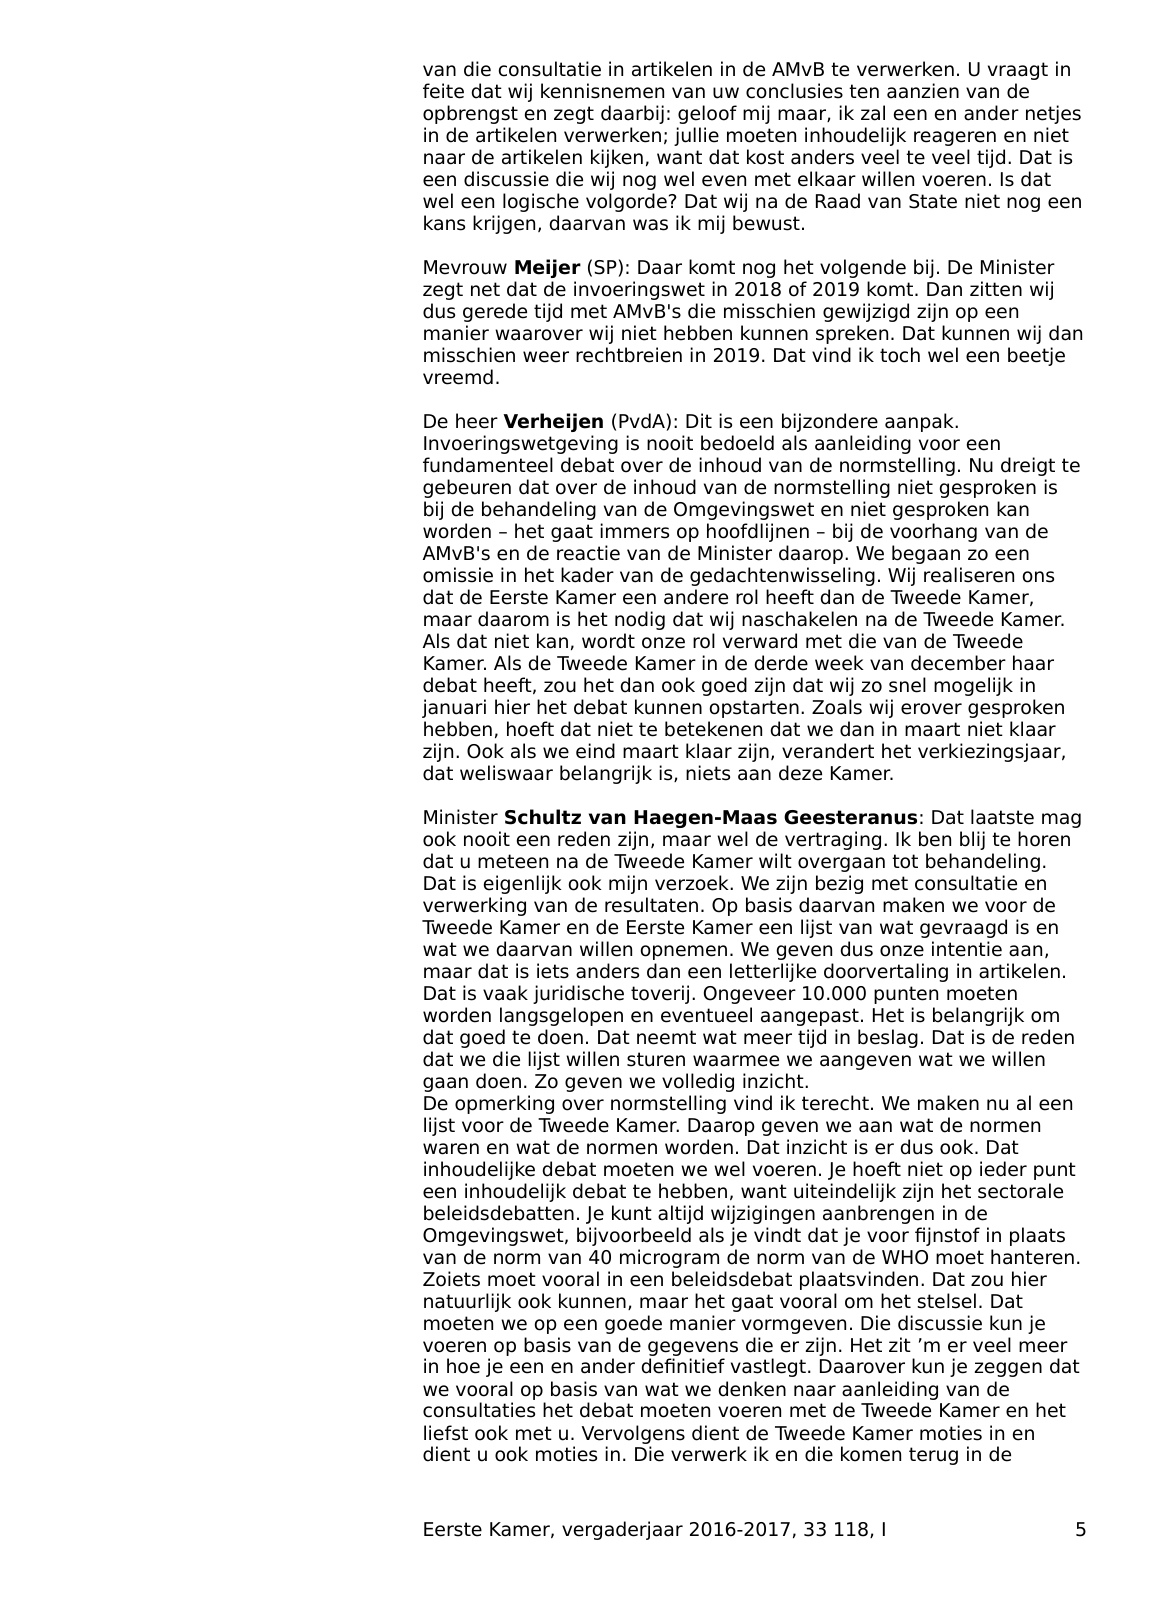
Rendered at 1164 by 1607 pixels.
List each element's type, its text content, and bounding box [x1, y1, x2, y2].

text van die consultatie in artikelen in de AMvB te verwerken. U vraagt in feite dat wij kennisnemen van uw conclusies ten aanzien van de opbrengst en zegt daarbij: geloof mij maar, ik zal een en ander netjes in de artikelen verwerken; jullie moeten inhoudelijk reageren en niet naar de artikelen kijken, want dat kost anders veel te veel tijd. Dat is een discussie die wij nog wel even met elkaar willen voeren. Is dat wel een logische volgorde? Dat wij na de Raad van State niet nog een kans krijgen, daarvan was ik mij bewust. [422, 59, 1087, 235]
text Mevrouw Meijer (SP): Daar komt nog het volgende bij. De Minister zegt net dat de invoeringswet in 2018 of 2019 komt. Dan zitten wij dus gerede tijd met AMvB's die misschien gewijzigd zijn op een manier waarover wij niet hebben kunnen spreken. Dat kunnen wij dan misschien weer rechtbreien in 2019. Dat vind ik toch wel een beetje vreemd. [422, 257, 1087, 389]
text De opmerking over normstelling vind ik terecht. We maken nu al een lijst voor de Tweede Kamer. Daarop geven we aan wat de normen waren en wat de normen worden. Dat inzicht is er dus ook. Dat inhoudelijke debat moeten we wel voeren. Je hoeft niet op ieder punt een inhoudelijk debat te hebben, want uiteindelijk zijn het sectorale beleidsdebatten. Je kunt altijd wijzigingen aanbrengen in de Omgevingswet, bijvoorbeeld als je vindt dat je voor fijnstof in plaats van de norm van 40 microgram de norm van de WHO moet hanteren. Zoiets moet vooral in een beleidsdebat plaatsvinden. Dat zou hier natuurlijk ook kunnen, maar het gaat vooral om het stelsel. Dat moeten we op een goede manier vormgeven. Die discussie kun je voeren op basis van de gegevens die er zijn. Het zit ’m er veel meer in hoe je een en ander definitief vastlegt. Daarover kun je zeggen dat we vooral op basis van wat we denken naar aanleiding van de consultaties het debat moeten voeren met de Tweede Kamer en het liefst ook met u. Vervolgens dient de Tweede Kamer moties in en dient u ook moties in. Die verwerk ik en die komen terug in de [422, 1093, 1087, 1466]
text De heer Verheijen (PvdA): Dit is een bijzondere aanpak. Invoeringswetgeving is nooit bedoeld als aanleiding voor een fundamenteel debat over de inhoud van de normstelling. Nu dreigt te gebeuren dat over de inhoud van de normstelling niet gesproken is bij de behandeling van de Omgevingswet en niet gesproken kan worden – het gaat immers op hoofdlijnen – bij de voorhang van de AMvB's en de reactie van de Minister daarop. We begaan zo een omissie in het kader van de gedachtenwisseling. Wij realiseren ons dat de Eerste Kamer een andere rol heeft dan de Tweede Kamer, maar daarom is het nodig dat wij naschakelen na de Tweede Kamer. Als dat niet kan, wordt onze rol verward met die van de Tweede Kamer. Als de Tweede Kamer in de derde week van december haar debat heeft, zou het dan ook goed zijn dat wij zo snel mogelijk in januari hier het debat kunnen opstarten. Zoals wij erover gesproken hebben, hoeft dat niet te betekenen dat we dan in maart niet klaar zijn. Ook als we eind maart klaar zijn, verandert het verkiezingsjaar, dat weliswaar belangrijk is, niets aan deze Kamer. [422, 411, 1087, 785]
text Minister Schultz van Haegen-Maas Geesteranus: Dat laatste mag ook nooit een reden zijn, maar wel de vertraging. Ik ben blij te horen dat u meteen na de Tweede Kamer wilt overgaan tot behandeling. Dat is eigenlijk ook mijn verzoek. We zijn bezig met consultatie en verwerking van de resultaten. Op basis daarvan maken we voor de Tweede Kamer en de Eerste Kamer een lijst van wat gevraagd is en wat we daarvan willen opnemen. We geven dus onze intentie aan, maar dat is iets anders dan een letterlijke doorvertaling in artikelen. Dat is vaak juridische toverij. Ongeveer 10.000 punten moeten worden langsgelopen en eventueel aangepast. Het is belangrijk om dat goed te doen. Dat neemt wat meer tijd in beslag. Dat is de reden dat we die lijst willen sturen waarmee we aangeven wat we willen gaan doen. Zo geven we volledig inzicht. [422, 807, 1087, 1093]
